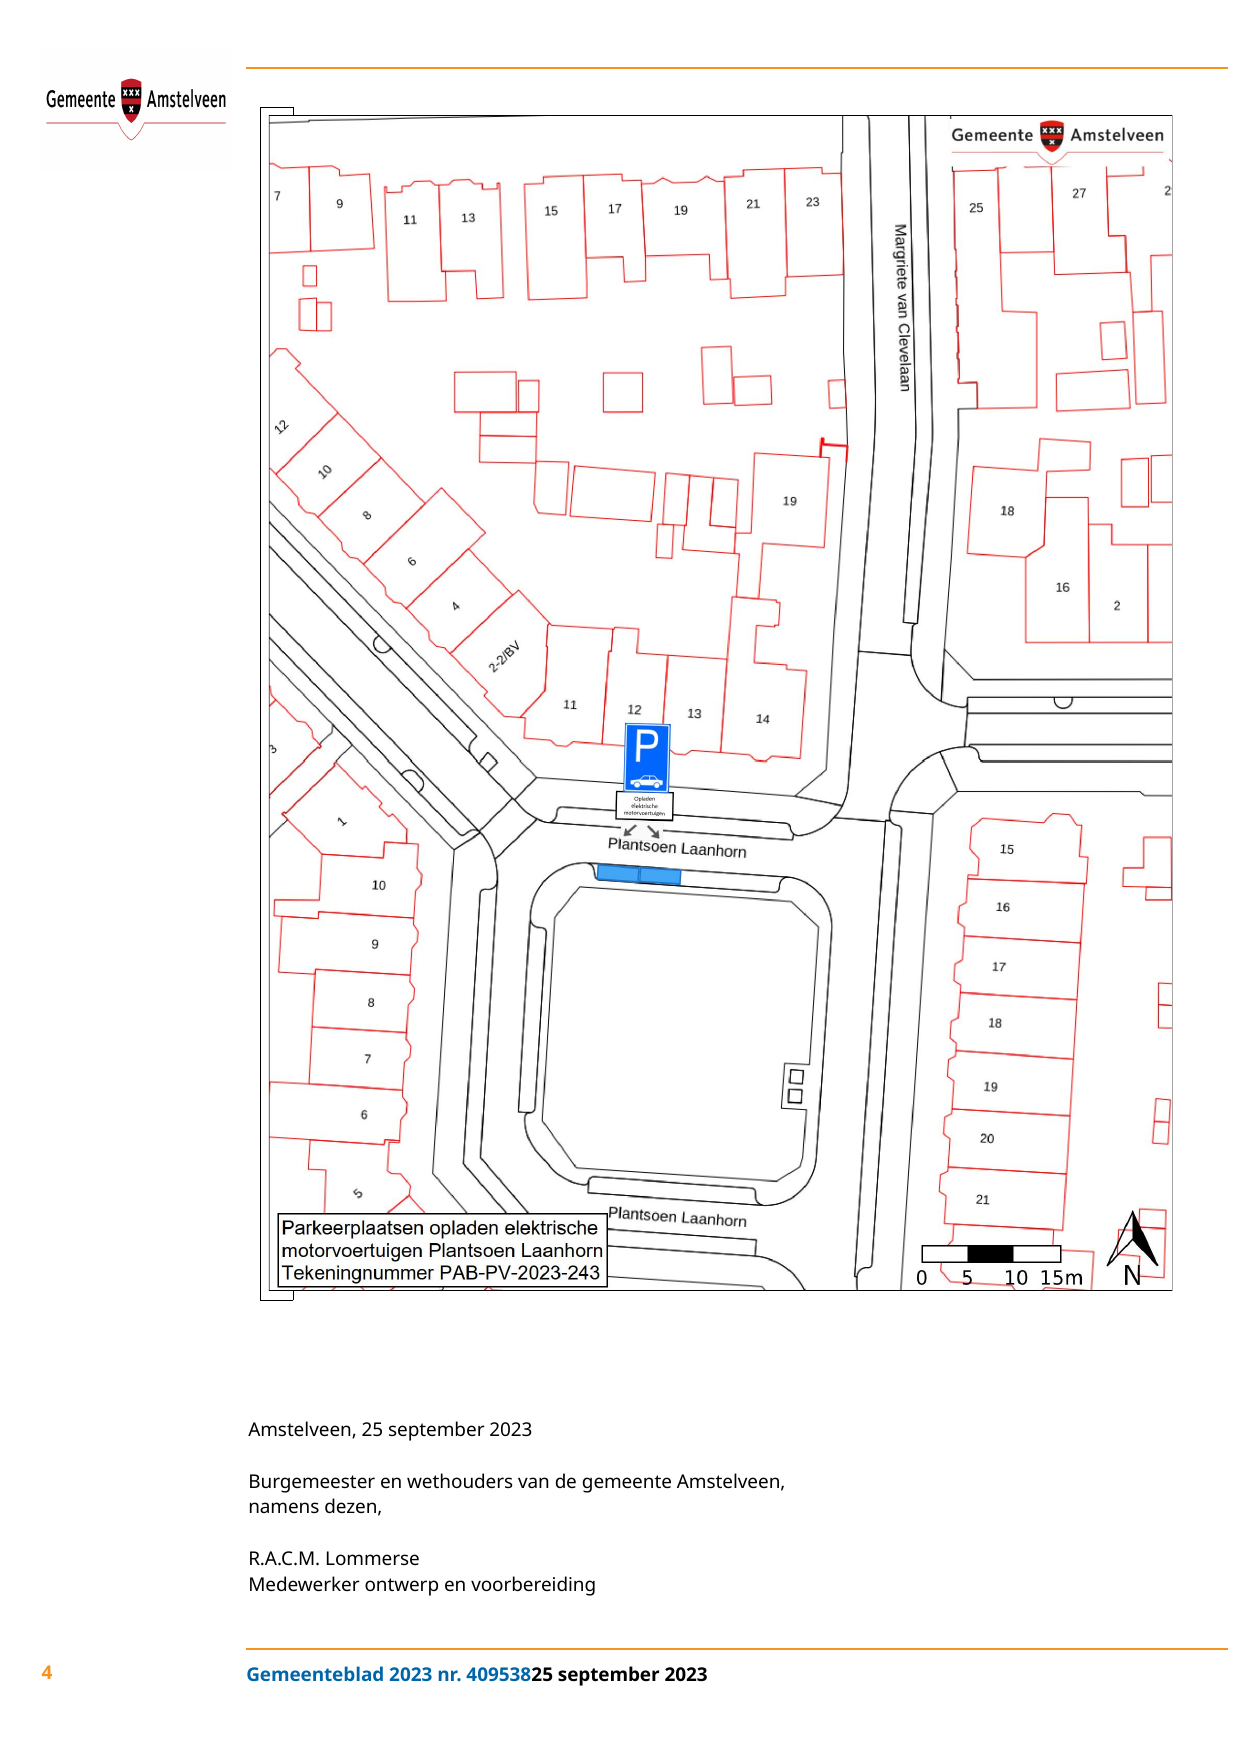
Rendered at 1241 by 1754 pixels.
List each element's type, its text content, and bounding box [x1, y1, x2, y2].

picture [268, 115, 1173, 1291]
text Amstelveen, 25 september 2023 [248, 1417, 1152, 1442]
text Medewerker ontwerp en voorbereiding [248, 1571, 1152, 1597]
text Burgemeester en wethouders van de gemeente Amstelveen, [248, 1468, 1152, 1494]
text R.A.C.M. Lommerse [248, 1545, 1152, 1571]
picture [41, 47, 231, 172]
text namens dezen, [248, 1494, 1152, 1519]
